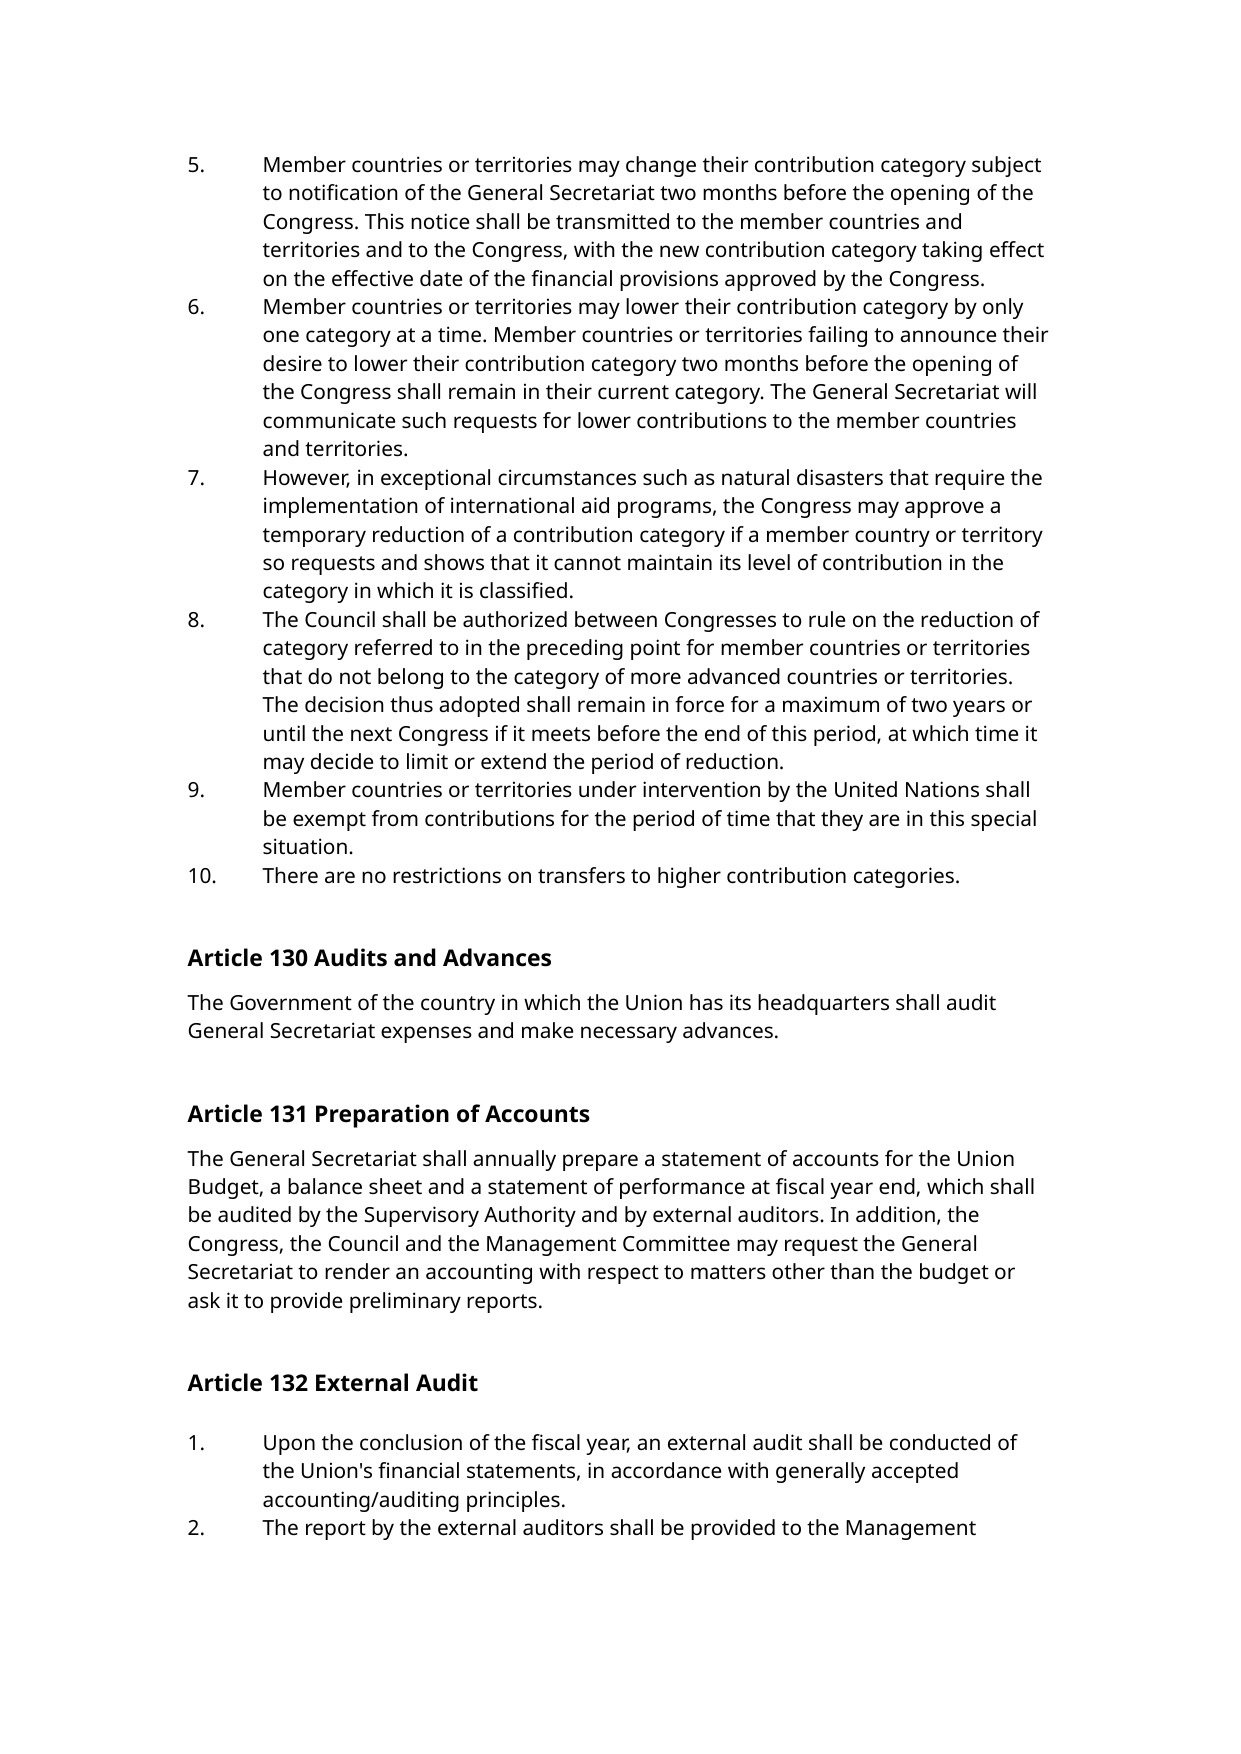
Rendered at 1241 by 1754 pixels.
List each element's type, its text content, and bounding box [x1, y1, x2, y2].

list Upon the conclusion of the fiscal year, an external audit shall be conducted of the Union's financial statements, in accordance with generally accepted accounting/auditing principles. [187, 1428, 1053, 1513]
list Member countries or territories under intervention by the United Nations shall be exempt from contributions for the period of time that they are in this special situation. [187, 776, 1053, 861]
list There are no restrictions on transfers to higher contribution categories. [187, 861, 1053, 889]
text The Government of the country in which the Union has its headquarters shall audit General Secretariat expenses and make necessary advances. [187, 988, 1053, 1045]
text The General Secretariat shall annually prepare a statement of accounts for the Union Budget, a balance sheet and a statement of performance at fiscal year end, which shall be audited by the Supervisory Authority and by external auditors. In addition, the Congress, the Council and the Management Committee may request the General Secretariat to render an accounting with respect to matters other than the budget or ask it to provide preliminary reports. [187, 1144, 1053, 1314]
list However, in exceptional circumstances such as natural disasters that require the implementation of international aid programs, the Congress may approve a temporary reduction of a contribution category if a member country or territory so requests and shows that it cannot maintain its level of contribution in the category in which it is classified. [187, 463, 1053, 605]
list The report by the external auditors shall be provided to the Management [187, 1513, 1053, 1542]
list Member countries or territories may change their contribution category subject to notification of the General Secretariat two months before the opening of the Congress. This notice shall be transmitted to the member countries and territories and to the Congress, with the new contribution category taking effect on the effective date of the financial provisions approved by the Congress. [187, 150, 1053, 292]
subtitle Article 131 Preparation of Accounts [187, 1097, 1053, 1129]
subtitle Article 130 Audits and Advances [187, 942, 1053, 973]
list Member countries or territories may lower their contribution category by only one category at a time. Member countries or territories failing to announce their desire to lower their contribution category two months before the opening of the Congress shall remain in their current category. The General Secretariat will communicate such requests for lower contributions to the member countries and territories. [187, 292, 1053, 463]
subtitle Article 132 External Audit [187, 1367, 1053, 1398]
list The Council shall be authorized between Congresses to rule on the reduction of category referred to in the preceding point for member countries or territories that do not belong to the category of more advanced countries or territories. The decision thus adopted shall remain in force for a maximum of two years or until the next Congress if it meets before the end of this period, at which time it may decide to limit or extend the period of reduction. [187, 605, 1053, 776]
